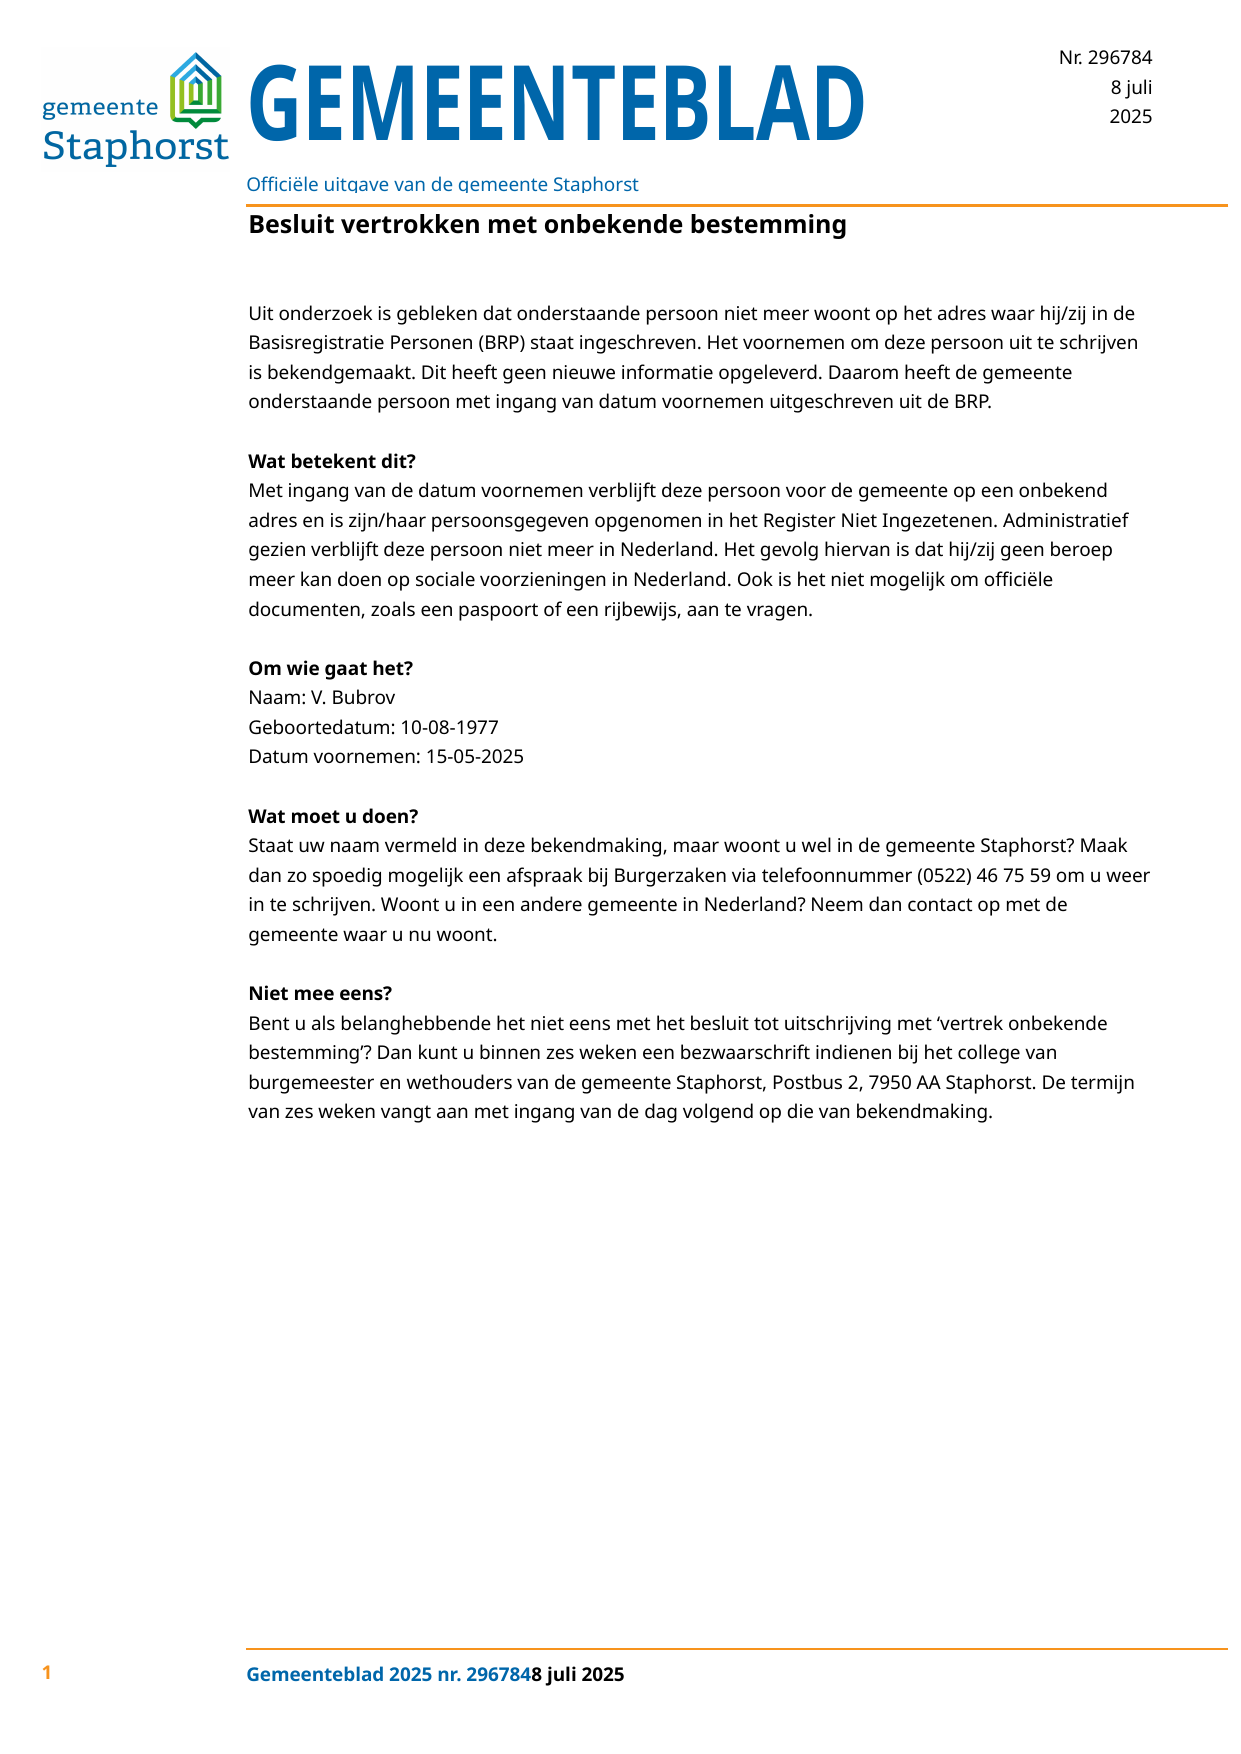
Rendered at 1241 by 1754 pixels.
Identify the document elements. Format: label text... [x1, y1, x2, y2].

text Uit onderzoek is gebleken dat onderstaande persoon niet meer woont op het adres waar hij/zij in de Basisregistratie Personen (BRP) staat ingeschreven. Het voornemen om deze persoon uit te schrijven is bekendgemaakt. Dit heeft geen nieuwe informatie opgeleverd. Daarom heeft de gemeente onderstaande persoon met ingang van datum voornemen uitgeschreven uit de BRP. [248, 300, 1152, 414]
text Geboortedatum: 10-08-1977 [248, 714, 1152, 740]
text Staat uw naam vermeld in deze bekendmaking, maar woont u wel in de gemeente Staphorst? Maak dan zo spoedig mogelijk een afspraak bij Burgerzaken via telefoonnummer (0522) 46 75 59 om u weer in te schrijven. Woont u in een andere gemeente in Nederland? Neem dan contact op met de gemeente waar u nu woont. [248, 832, 1152, 947]
text Met ingang van de datum voornemen verblijft deze persoon voor de gemeente op een onbekend adres en is zijn/haar persoonsgegeven opgenomen in het Register Niet Ingezetenen. Administratief gezien verblijft deze persoon niet meer in Nederland. Het gevolg hiervan is dat hij/zij geen beroep meer kan doen op sociale voorzieningen in Nederland. Ook is het niet mogelijk om officiële documenten, zoals een paspoort of een rijbewijs, aan te vragen. [248, 477, 1152, 621]
text Bent u als belanghebbende het niet eens met het besluit tot uitschrijving met ‘vertrek onbekende bestemming’? Dan kunt u binnen zes weken een bezwaarschrift indienen bij het college van burgemeester en wethouders van de gemeente Staphorst, Postbus 2, 7950 AA Staphorst. De termijn van zes weken vangt aan met ingang van de dag volgend op die van bekendmaking. [248, 1010, 1152, 1124]
text Wat betekent dit? [248, 448, 1152, 473]
text Wat moet u doen? [248, 803, 1152, 828]
picture [41, 47, 231, 172]
text Datum voornemen: 15-05-2025 [248, 744, 1152, 769]
text Naam: V. Bubrov [248, 684, 1152, 710]
text Niet mee eens? [248, 980, 1152, 1006]
text Om wie gaat het? [248, 655, 1152, 681]
text Besluit vertrokken met onbekende bestemming [248, 207, 1152, 241]
